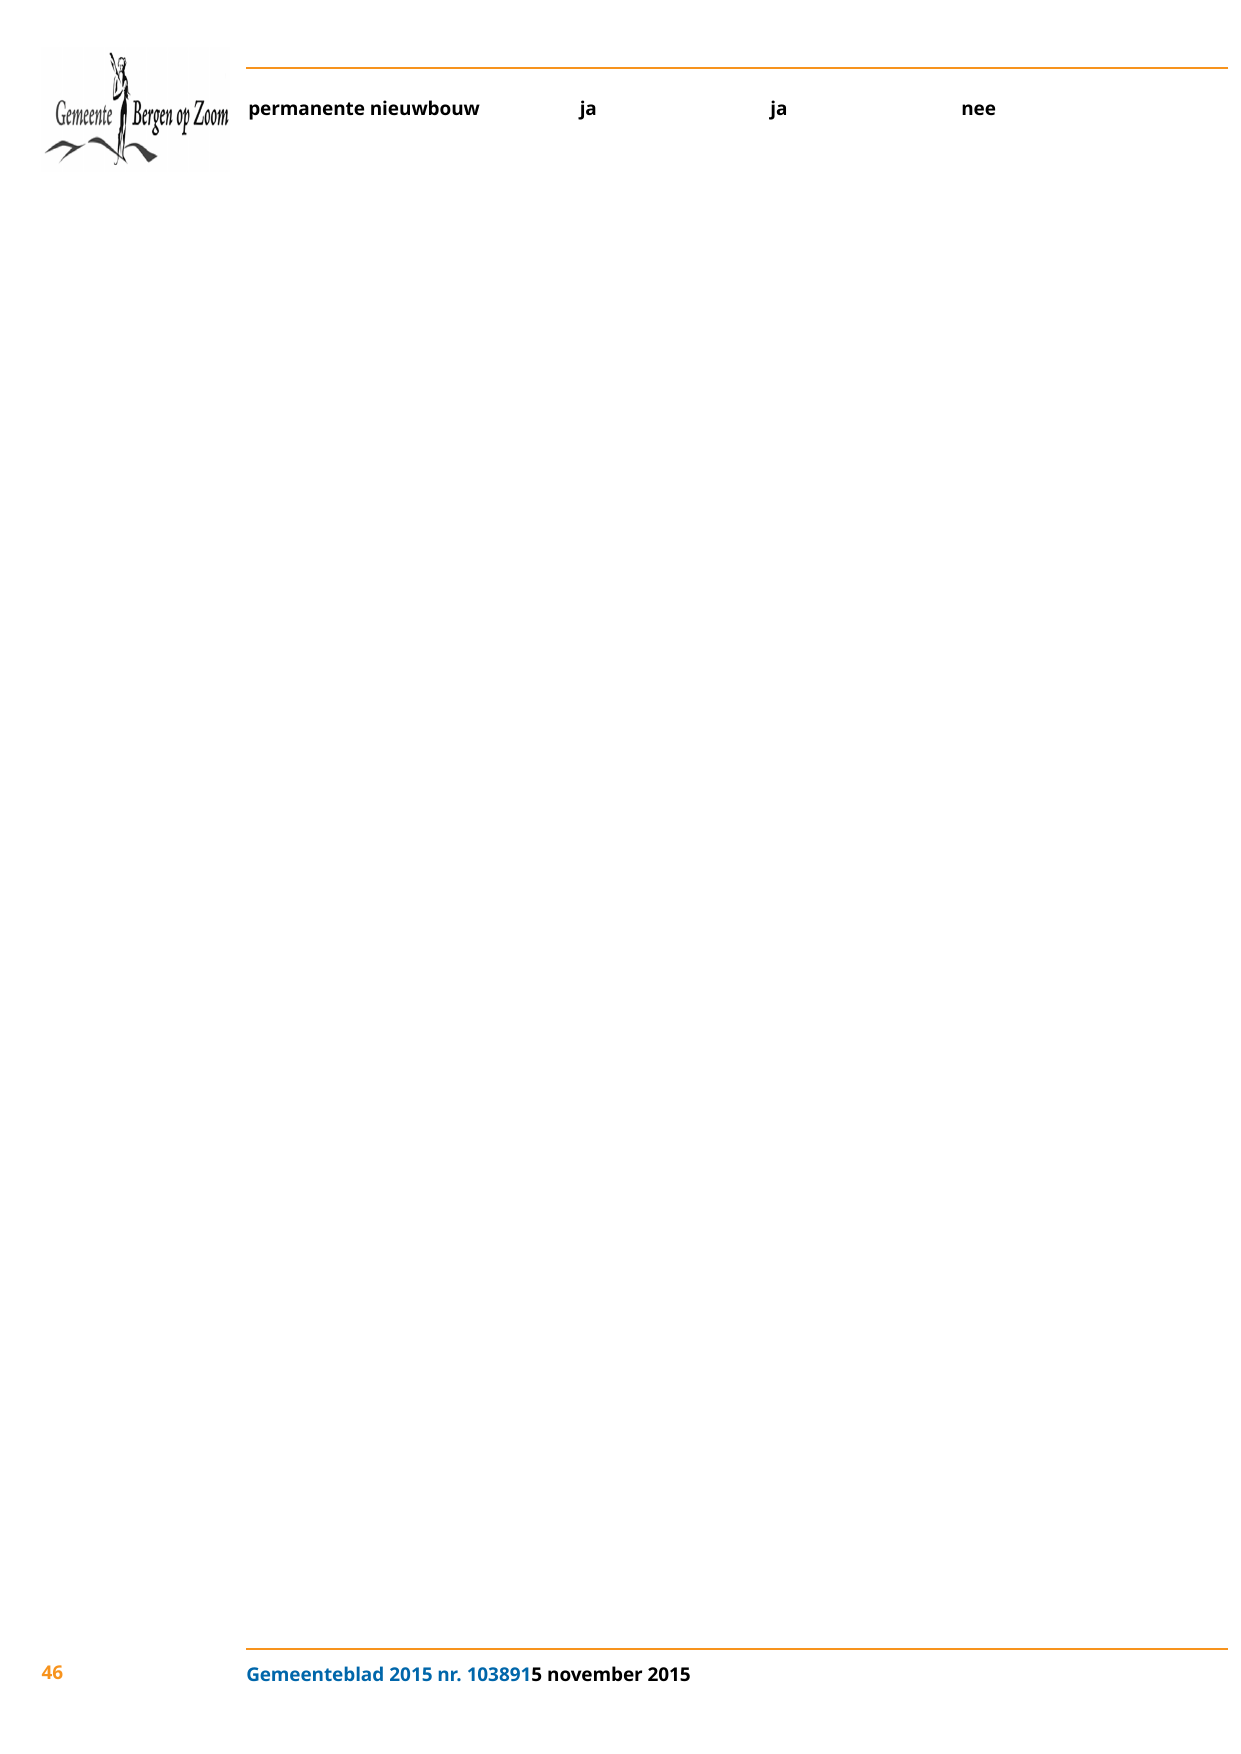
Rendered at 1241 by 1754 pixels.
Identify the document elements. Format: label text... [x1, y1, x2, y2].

table_cell nee [961, 95, 1152, 121]
table_cell permanente nieuwbouw [248, 95, 579, 121]
table_cell ja [580, 95, 770, 121]
picture [41, 47, 231, 172]
table_cell ja [770, 95, 961, 121]
